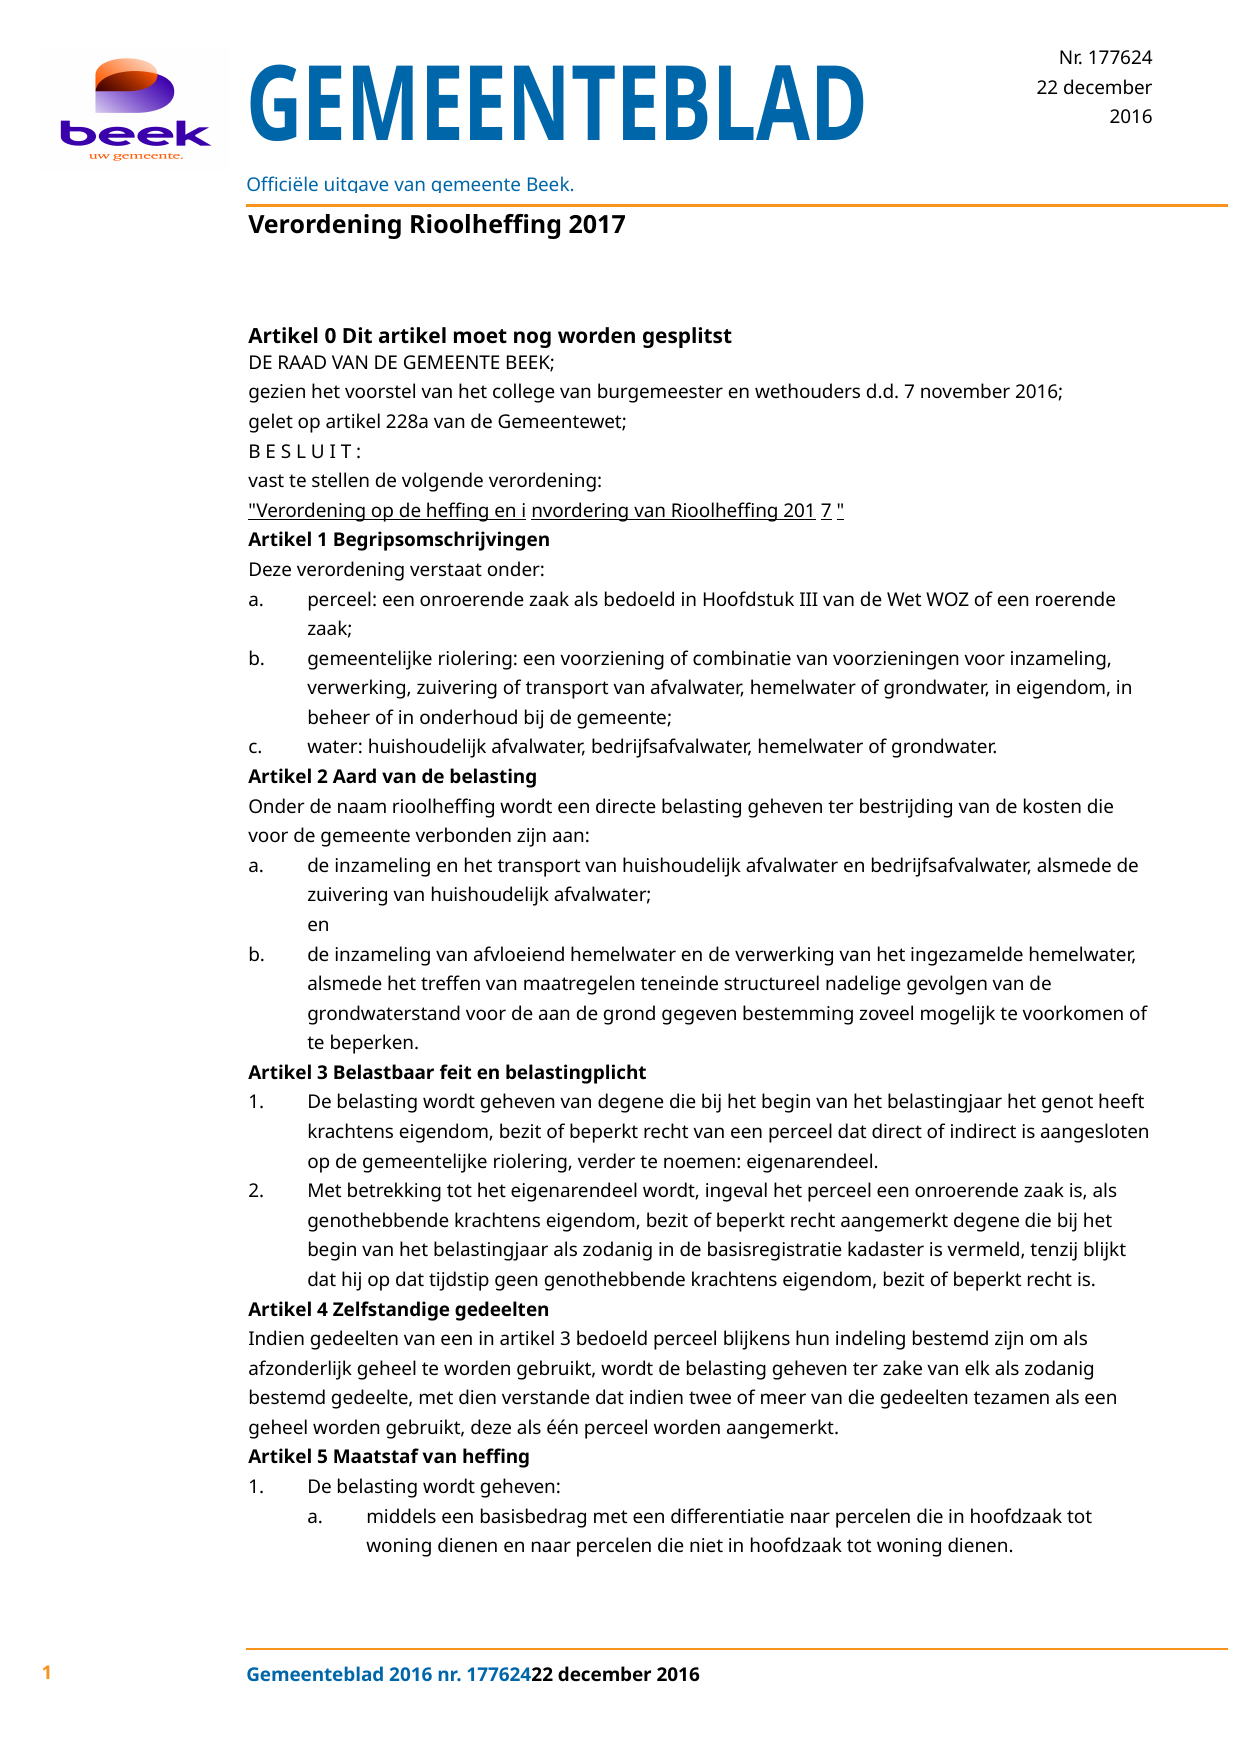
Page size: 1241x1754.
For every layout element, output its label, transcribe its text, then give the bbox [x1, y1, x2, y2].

list de inzameling en het transport van huishoudelijk afvalwater en bedrijfsafvalwater, alsmede de zuivering van huishoudelijk afvalwater; [248, 852, 1152, 907]
list middels een basisbedrag met een differentiatie naar percelen die in hoofdzaak tot woning dienen en naar percelen die niet in hoofdzaak tot woning dienen. [307, 1503, 1152, 1558]
text Artikel 3 Belastbaar feit en belastingplicht [248, 1059, 1152, 1085]
list gemeentelijke riolering: een voorziening of combinatie van voorzieningen voor inzameling, verwerking, zuivering of transport van afvalwater, hemelwater of grondwater, in eigendom, in beheer of in onderhoud bij de gemeente; [248, 645, 1152, 730]
list De belasting wordt geheven van degene die bij het begin van het belastingjaar het genot heeft krachtens eigendom, bezit of beperkt recht van een perceel dat direct of indirect is aangesloten op de gemeentelijke riolering, verder te noemen: eigenarendeel. [248, 1089, 1152, 1174]
text Deze verordening verstaat onder: [248, 556, 1152, 582]
text vast te stellen de volgende verordening: [248, 467, 1152, 493]
list Met betrekking tot het eigenarendeel wordt, ingeval het perceel een onroerende zaak is, als genothebbende krachtens eigendom, bezit of beperkt recht aangemerkt degene die bij het begin van het belastingjaar als zodanig in de basisregistratie kadaster is vermeld, tenzij blijkt dat hij op dat tijdstip geen genothebbende krachtens eigendom, bezit of beperkt recht is. [248, 1177, 1152, 1292]
text gelet op artikel 228a van de Gemeentewet; [248, 408, 1152, 434]
text Indien gedeelten van een in artikel 3 bedoeld perceel blijkens hun indeling bestemd zijn om als afzonderlijk geheel te worden gebruikt, wordt de belasting geheven ter zake van elk als zodanig bestemd gedeelte, met dien verstande dat indien twee of meer van die gedeelten tezamen als een geheel worden gebruikt, deze als één perceel worden aangemerkt. [248, 1325, 1152, 1440]
text Onder de naam rioolheffing wordt een directe belasting geheven ter bestrijding van de kosten die voor de gemeente verbonden zijn aan: [248, 793, 1152, 848]
text Verordening Rioolheffing 2017 [248, 207, 1152, 241]
list perceel: een onroerende zaak als bedoeld in Hoofdstuk III van de Wet WOZ of een roerende zaak; [248, 586, 1152, 641]
text Artikel 2 Aard van de belasting [248, 763, 1152, 789]
list De belasting wordt geheven: [248, 1473, 1152, 1499]
text B E S L U I T : [248, 438, 1152, 464]
list en [248, 911, 1152, 937]
text Artikel 1 Begripsomschrijvingen [248, 527, 1152, 552]
list water: huishoudelijk afvalwater, bedrijfsafvalwater, hemelwater of grondwater. [248, 734, 1152, 759]
text gezien het voorstel van het college van burgemeester en wethouders d.d. 7 november 2016; [248, 379, 1152, 404]
text Artikel 4 Zelfstandige gedeelten [248, 1296, 1152, 1322]
text "Verordening op de heffing en i nvordering van Rioolheffing 201 7 " [248, 497, 1152, 523]
text Artikel 0 Dit artikel moet nog worden gesplitst [248, 321, 1152, 349]
text DE RAAD VAN DE GEMEENTE BEEK; [248, 349, 1152, 375]
list de inzameling van afvloeiend hemelwater en de verwerking van het ingezamelde hemelwater, alsmede het treffen van maatregelen teneinde structureel nadelige gevolgen van de grondwaterstand voor de aan de grond gegeven bestemming zoveel mogelijk te voorkomen of te beperken. [248, 941, 1152, 1055]
picture [41, 47, 231, 172]
text Artikel 5 Maatstaf van heffing [248, 1444, 1152, 1469]
